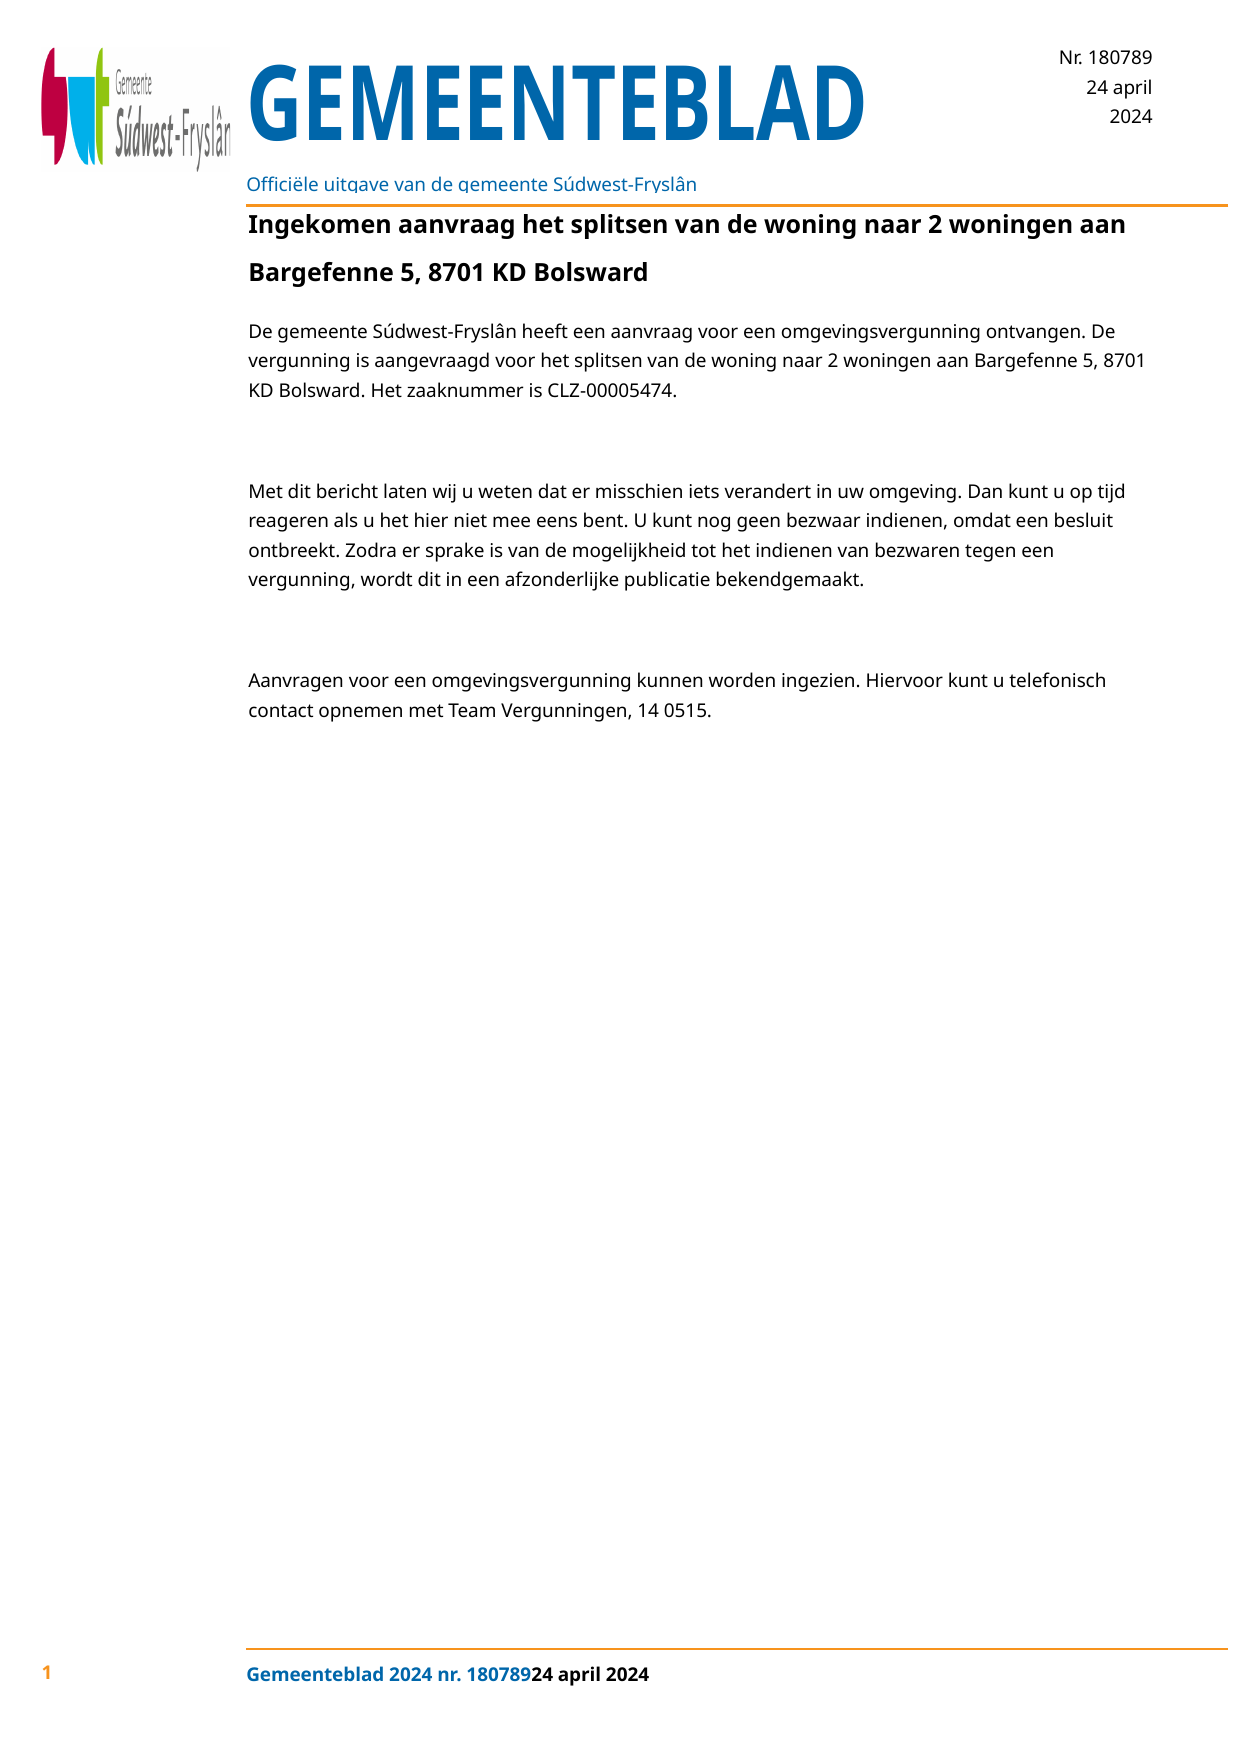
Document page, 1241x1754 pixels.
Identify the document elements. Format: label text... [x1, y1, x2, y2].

text Ingekomen aanvraag het splitsen van de woning naar 2 woningen aan Bargefenne 5, 8701 KD Bolsward [248, 207, 1152, 288]
text De gemeente Súdwest-Fryslân heeft een aanvraag voor een omgevingsvergunning ontvangen. De vergunning is aangevraagd voor het splitsen van de woning naar 2 woningen aan Bargefenne 5, 8701 KD Bolsward. Het zaaknummer is CLZ-00005474. [248, 318, 1152, 403]
text Met dit bericht laten wij u weten dat er misschien iets verandert in uw omgeving. Dan kunt u op tijd reageren als u het hier niet mee eens bent. U kunt nog geen bezwaar indienen, omdat een besluit ontbreekt. Zodra er sprake is van de mogelijkheid tot het indienen van bezwaren tegen een vergunning, wordt dit in een afzonderlijke publicatie bekendgemaakt. [248, 478, 1152, 592]
picture [41, 47, 231, 172]
text Aanvragen voor een omgevingsvergunning kunnen worden ingezien. Hiervoor kunt u telefonisch contact opnemen met Team Vergunningen, 14 0515. [248, 667, 1152, 723]
